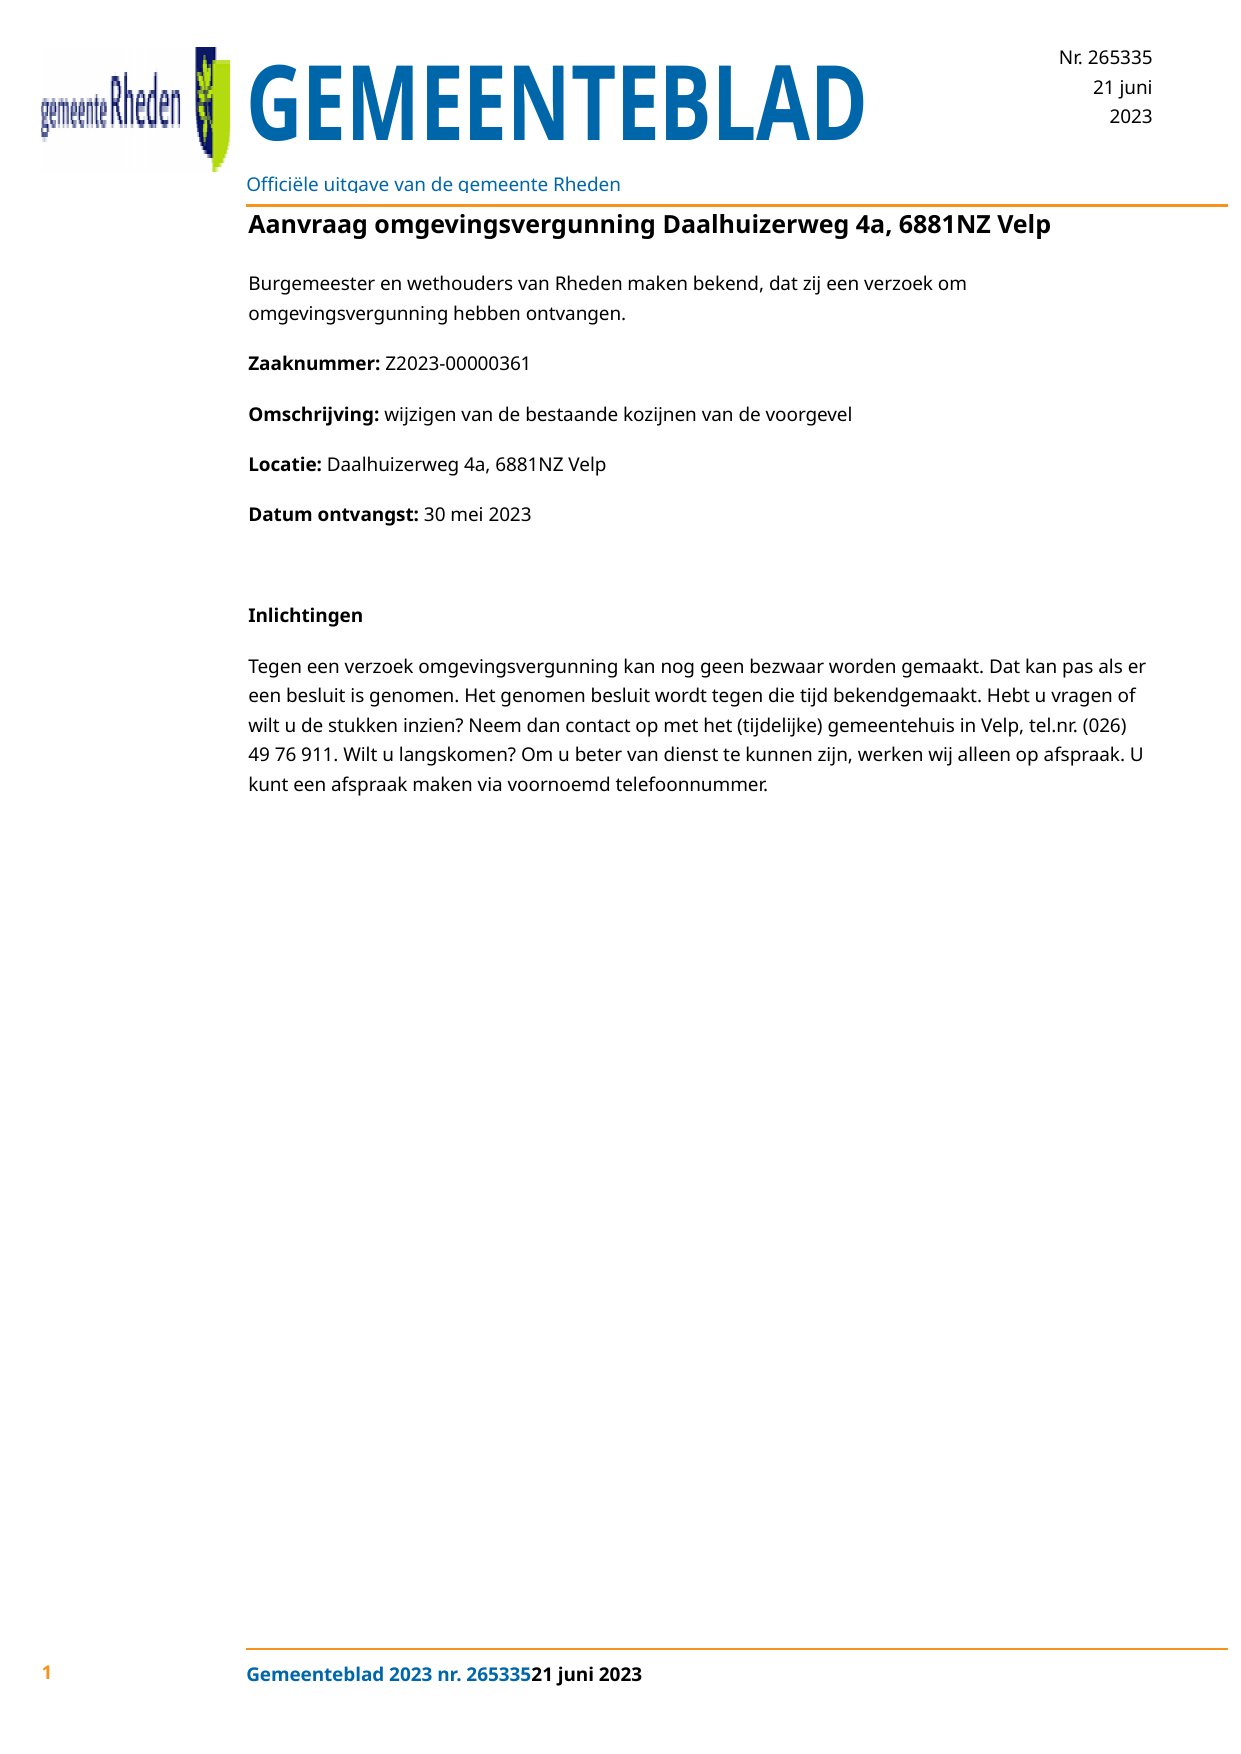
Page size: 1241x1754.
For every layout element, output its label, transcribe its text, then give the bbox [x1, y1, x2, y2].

text Inlichtingen [248, 602, 1152, 628]
text Zaaknummer: Z2023-00000361 [248, 350, 1152, 376]
text Tegen een verzoek omgevingsvergunning kan nog geen bezwaar worden gemaakt. Dat kan pas als er een besluit is genomen. Het genomen besluit wordt tegen die tijd bekendgemaakt. Hebt u vragen of wilt u de stukken inzien? Neem dan contact op met het (tijdelijke) gemeentehuis in Velp, tel.nr. (026) 49 76 911. Wilt u langskomen? Om u beter van dienst te kunnen zijn, werken wij alleen op afspraak. U kunt een afspraak maken via voornoemd telefoonnummer. [248, 653, 1152, 797]
text Omschrijving: wijzigen van de bestaande kozijnen van de voorgevel [248, 401, 1152, 426]
text Locatie: Daalhuizerweg 4a, 6881NZ Velp [248, 451, 1152, 477]
text Aanvraag omgevingsvergunning Daalhuizerweg 4a, 6881NZ Velp [248, 207, 1152, 241]
picture [41, 47, 231, 172]
text Burgemeester en wethouders van Rheden maken bekend, dat zij een verzoek om omgevingsvergunning hebben ontvangen. [248, 270, 1152, 326]
text Datum ontvangst: 30 mei 2023 [248, 502, 1152, 527]
